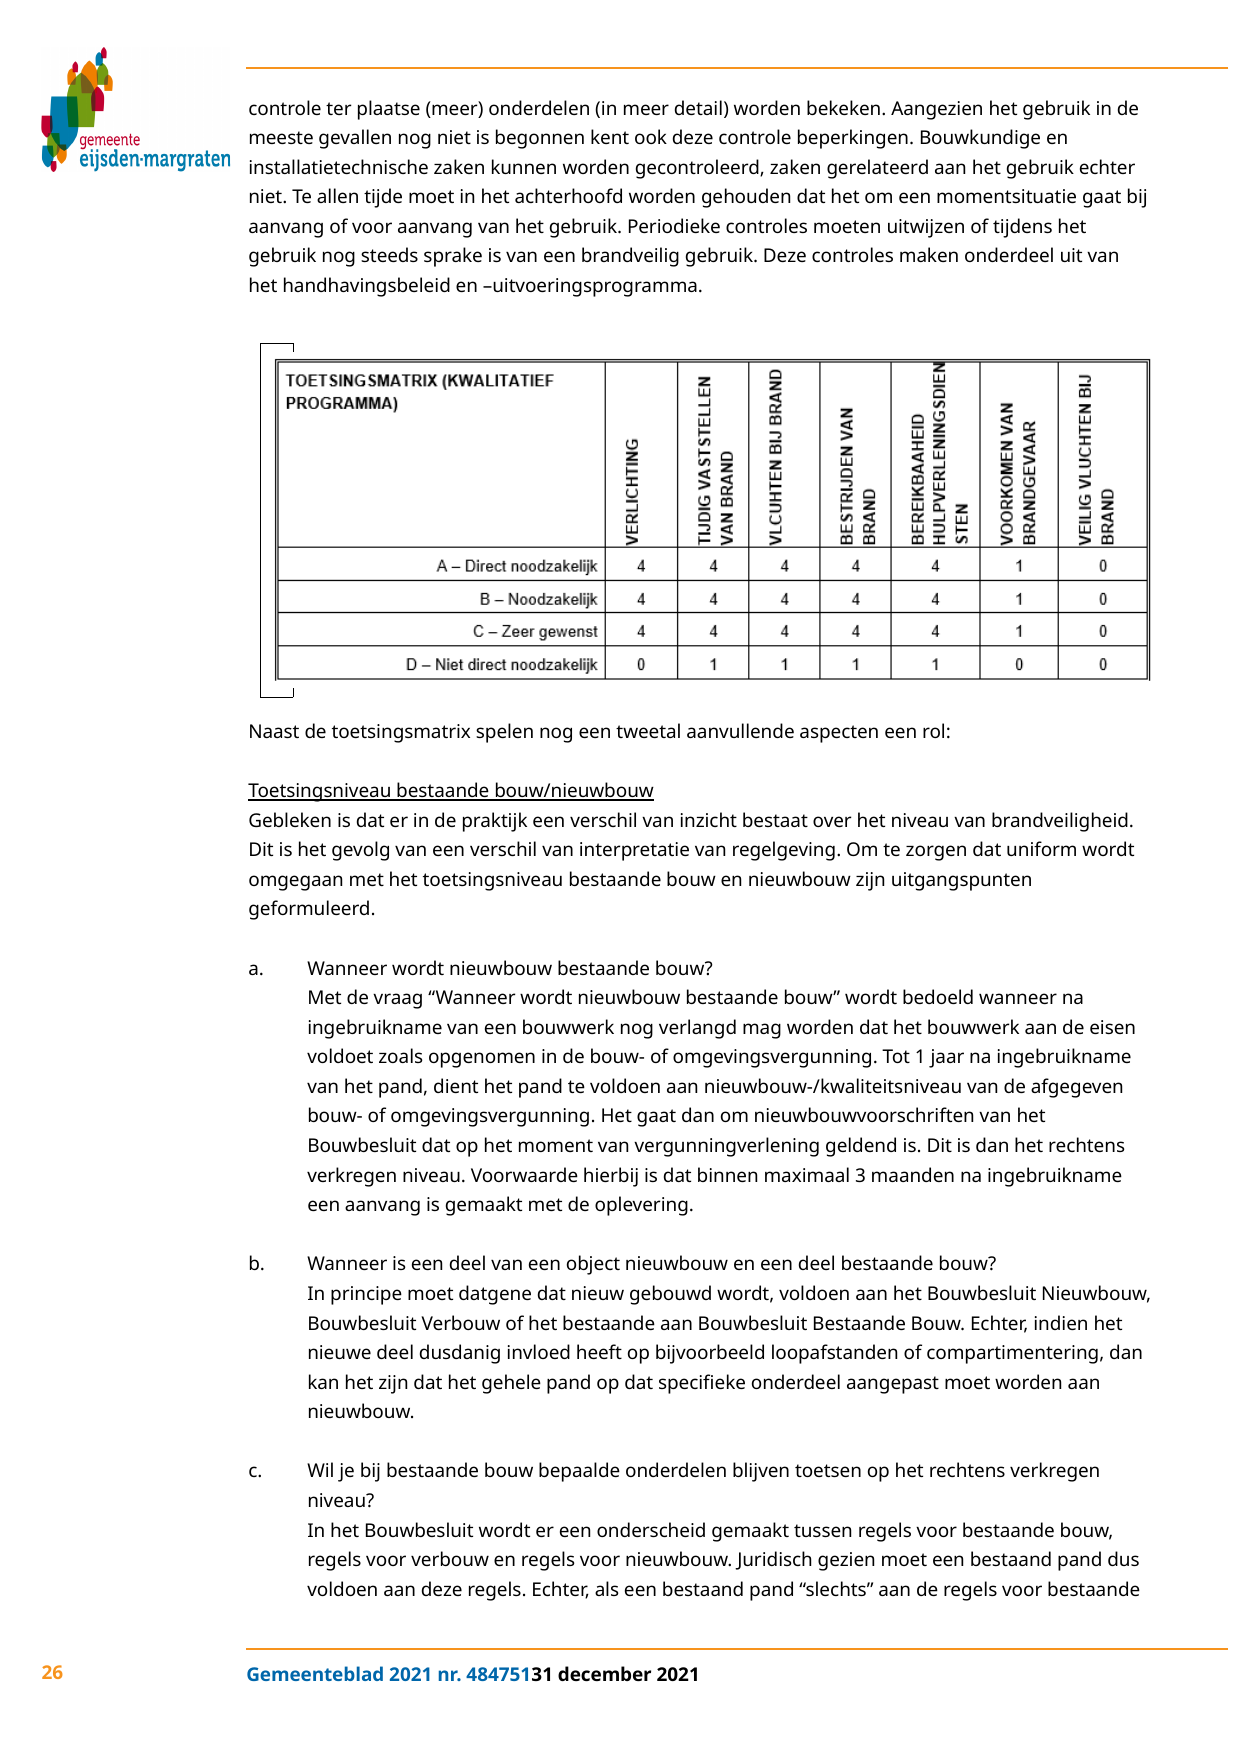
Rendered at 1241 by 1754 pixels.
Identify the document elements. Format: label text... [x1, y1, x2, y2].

list Wanneer wordt nieuwbouw bestaande bouw? [248, 955, 1152, 980]
list Met de vraag “Wanneer wordt nieuwbouw bestaande bouw” wordt bedoeld wanneer na ingebruikname van een bouwwerk nog verlangd mag worden dat het bouwwerk aan de eisen voldoet zoals opgenomen in de bouw- of omgevingsvergunning. Tot 1 jaar na ingebruikname van het pand, dient het pand te voldoen aan nieuwbouw-/kwaliteitsniveau van de afgegeven bouw- of omgevingsvergunning. Het gaat dan om nieuwbouwvoorschriften van het Bouwbesluit dat op het moment van vergunningverlening geldend is. Dit is dan het rechtens verkregen niveau. Voorwaarde hierbij is dat binnen maximaal 3 maanden na ingebruikname een aanvang is gemaakt met de oplevering. [248, 984, 1152, 1217]
text Toetsingsniveau bestaande bouw/nieuwbouw [248, 777, 1152, 803]
list In het Bouwbesluit wordt er een onderscheid gemaakt tussen regels voor bestaande bouw, regels voor verbouw en regels voor nieuwbouw. Juridisch gezien moet een bestaand pand dus voldoen aan deze regels. Echter, als een bestaand pand “slechts” aan de regels voor bestaande [248, 1517, 1152, 1602]
list In principe moet datgene dat nieuw gebouwd wordt, voldoen aan het Bouwbesluit Nieuwbouw, Bouwbesluit Verbouw of het bestaande aan Bouwbesluit Bestaande Bouw. Echter, indien het nieuwe deel dusdanig invloed heeft op bijvoorbeeld loopafstanden of compartimentering, dan kan het zijn dat het gehele pand op dat specifieke onderdeel aangepast moet worden aan nieuwbouw. [248, 1280, 1152, 1424]
text Gebleken is dat er in de praktijk een verschil van inzicht bestaat over het niveau van brandveiligheid. Dit is het gevolg van een verschil van interpretatie van regelgeving. Om te zorgen dat uniform wordt omgegaan met het toetsingsniveau bestaande bouw en nieuwbouw zijn uitgangspunten geformuleerd. [248, 807, 1152, 921]
list Wanneer is een deel van een object nieuwbouw en een deel bestaande bouw? [248, 1251, 1152, 1276]
list Wil je bij bestaande bouw bepaalde onderdelen blijven toetsen op het rechtens verkregen niveau? [248, 1458, 1152, 1513]
picture [41, 47, 231, 172]
text controle ter plaatse (meer) onderdelen (in meer detail) worden bekeken. Aangezien het gebruik in de meeste gevallen nog niet is begonnen kent ook deze controle beperkingen. Bouwkundige en installatietechnische zaken kunnen worden gecontroleerd, zaken gerelateerd aan het gebruik echter niet. Te allen tijde moet in het achterhoofd worden gehouden dat het om een momentsituatie gaat bij aanvang of voor aanvang van het gebruik. Periodieke controles moeten uitwijzen of tijdens het gebruik nog steeds sprake is van een brandveilig gebruik. Deze controles maken onderdeel uit van het handhavingsbeleid en –uitvoeringsprogramma. [248, 95, 1152, 298]
picture [268, 352, 1155, 688]
text Naast de toetsingsmatrix spelen nog een tweetal aanvullende aspecten een rol: [248, 718, 1152, 744]
